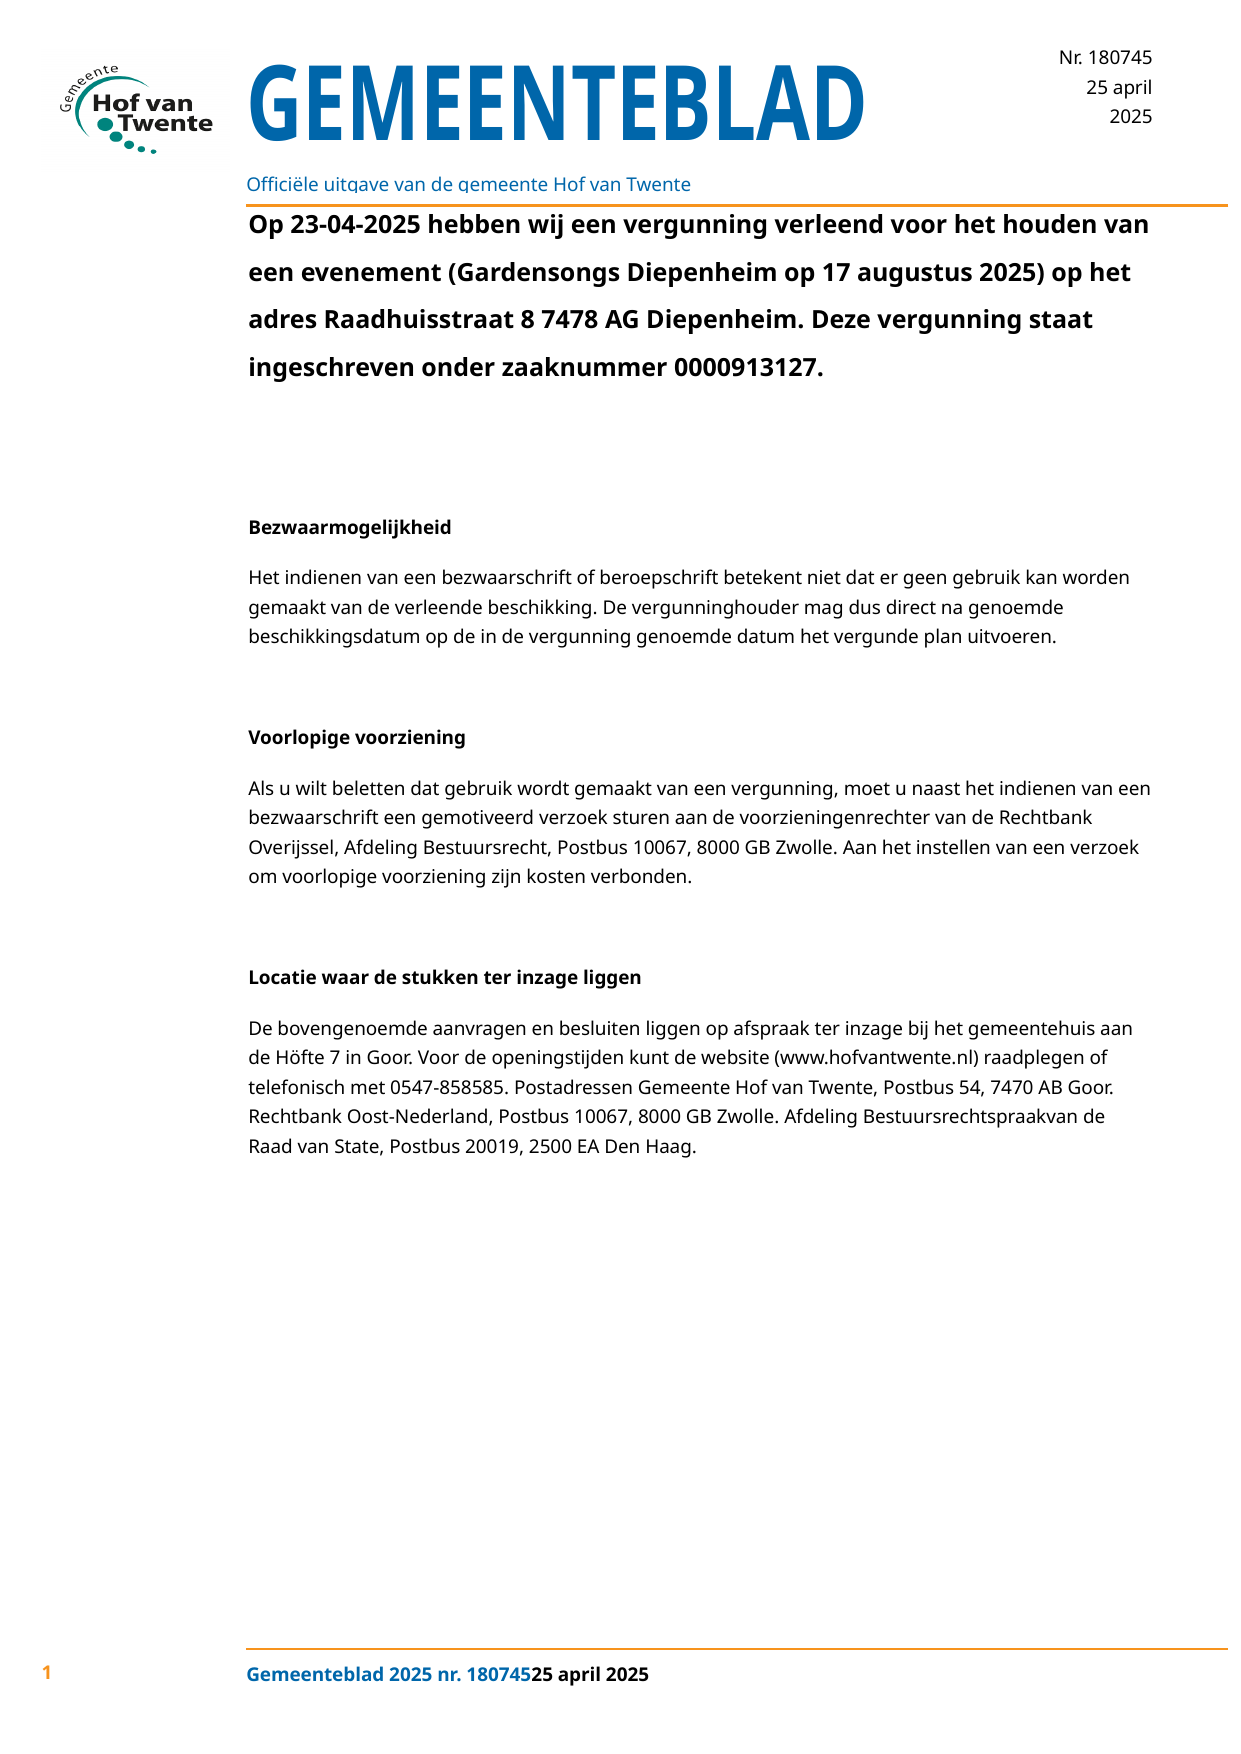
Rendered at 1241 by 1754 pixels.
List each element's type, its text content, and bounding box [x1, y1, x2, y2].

text Als u wilt beletten dat gebruik wordt gemaakt van een vergunning, moet u naast het indienen van een bezwaarschrift een gemotiveerd verzoek sturen aan de voorzieningenrechter van de Rechtbank Overijssel, Afdeling Bestuursrecht, Postbus 10067, 8000 GB Zwolle. Aan het instellen van een verzoek om voorlopige voorziening zijn kosten verbonden. [248, 775, 1152, 889]
picture [41, 47, 231, 172]
text De bovengenoemde aanvragen en besluiten liggen op afspraak ter inzage bij het gemeentehuis aan de Höfte 7 in Goor. Voor de openingstijden kunt de website (www.hofvantwente.nl) raadplegen of telefonisch met 0547-858585. Postadressen Gemeente Hof van Twente, Postbus 54, 7470 AB Goor. Rechtbank Oost-Nederland, Postbus 10067, 8000 GB Zwolle. Afdeling Bestuursrechtspraakvan de Raad van State, Postbus 20019, 2500 EA Den Haag. [248, 1015, 1152, 1159]
text Locatie waar de stukken ter inzage liggen [248, 964, 1152, 990]
text Op 23-04-2025 hebben wij een vergunning verleend voor het houden van een evenement (Gardensongs Diepenheim op 17 augustus 2025) op het adres Raadhuisstraat 8 7478 AG Diepenheim. Deze vergunning staat ingeschreven onder zaaknummer 0000913127. [248, 207, 1152, 384]
text Het indienen van een bezwaarschrift of beroepschrift betekent niet dat er geen gebruik kan worden gemaakt van de verleende beschikking. De vergunninghouder mag dus direct na genoemde beschikkingsdatum op de in de vergunning genoemde datum het vergunde plan uitvoeren. [248, 564, 1152, 649]
text Bezwaarmogelijkheid [248, 514, 1152, 540]
text Voorlopige voorziening [248, 724, 1152, 750]
